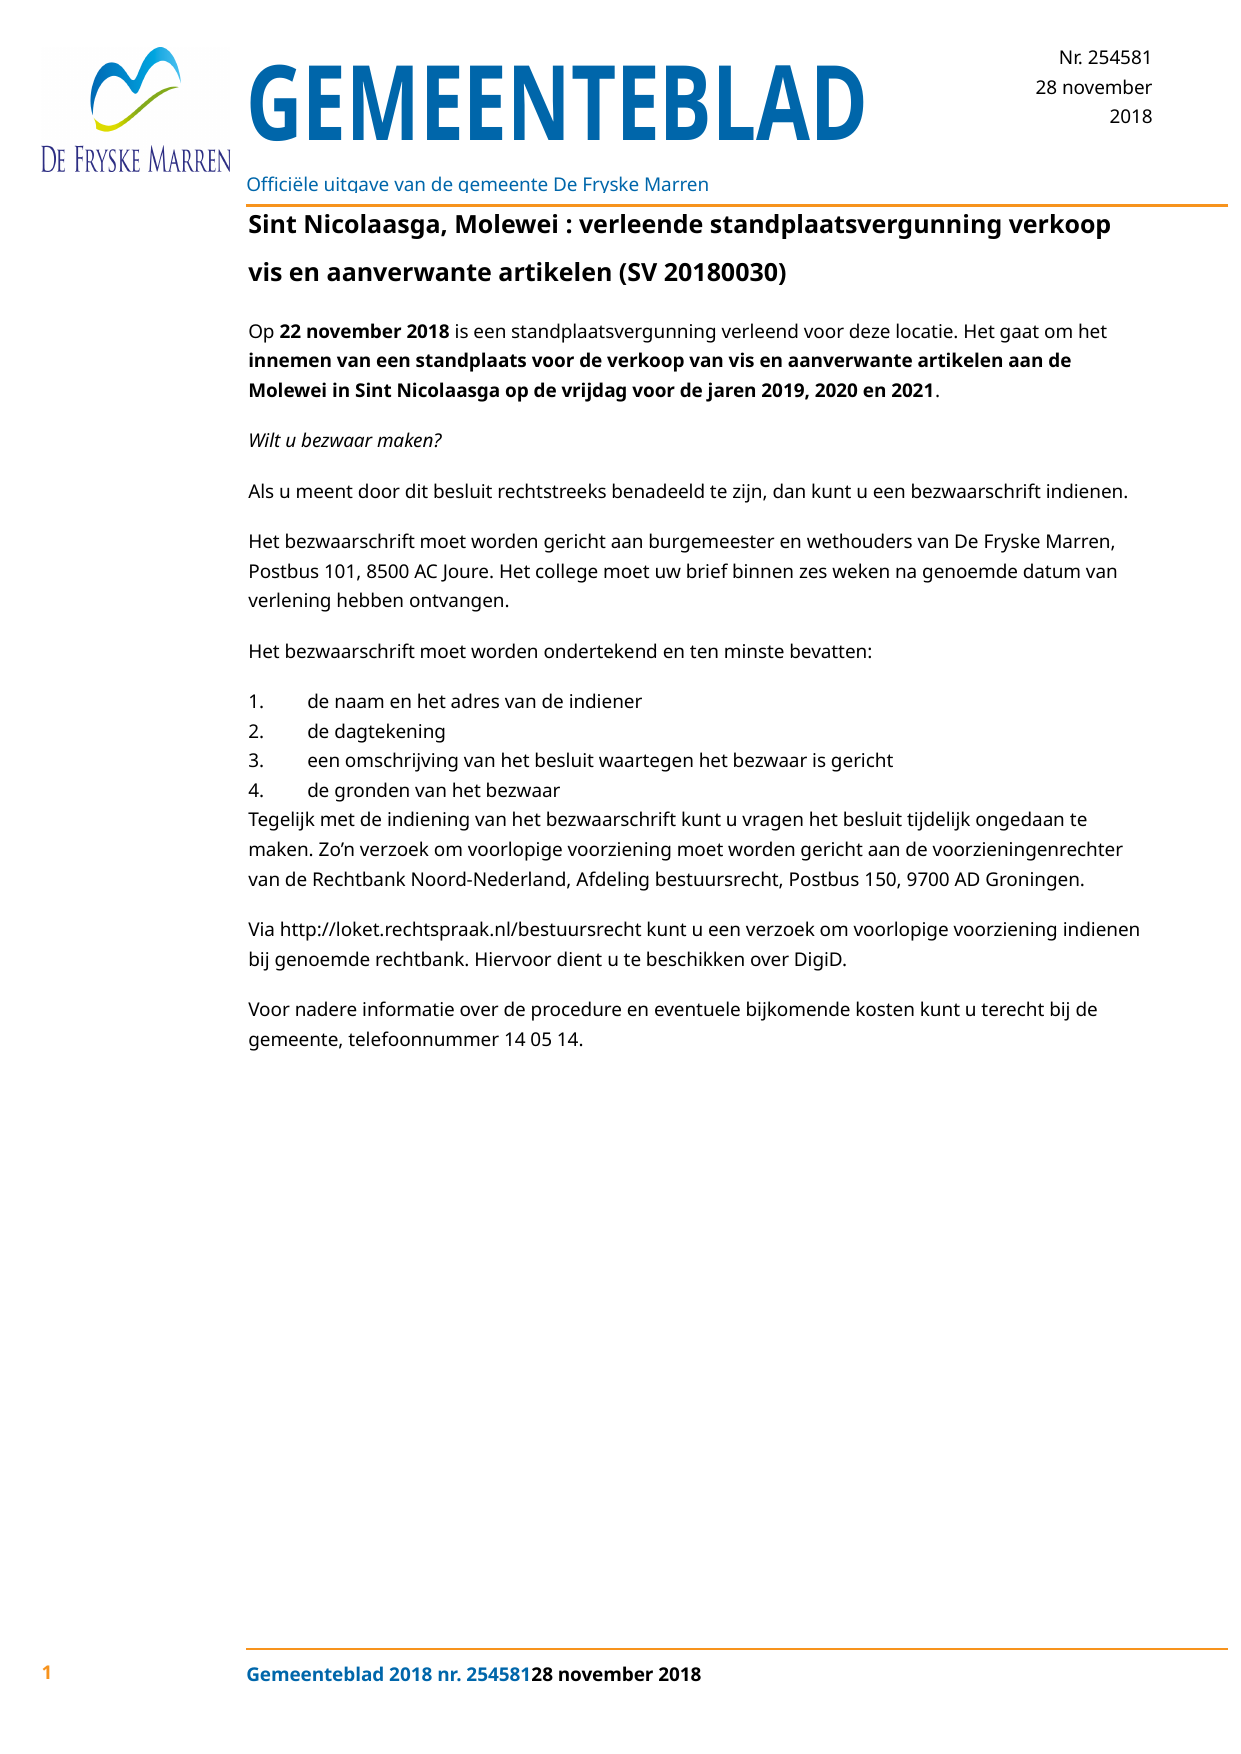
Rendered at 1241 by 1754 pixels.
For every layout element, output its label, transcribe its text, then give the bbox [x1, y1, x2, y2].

text Wilt u bezwaar maken? [248, 427, 1152, 453]
list de gronden van het bezwaar [248, 777, 1152, 803]
text Het bezwaarschrift moet worden ondertekend en ten minste bevatten: [248, 638, 1152, 664]
text Als u meent door dit besluit rechtstreeks benadeeld te zijn, dan kunt u een bezwaarschrift indienen. [248, 478, 1152, 504]
text Op 22 november 2018 is een standplaatsvergunning verleend voor deze locatie. Het gaat om het innemen van een standplaats voor de verkoop van vis en aanverwante artikelen aan de Molewei in Sint Nicolaasga op de vrijdag voor de jaren 2019, 2020 en 2021. [248, 318, 1152, 403]
text Tegelijk met de indiening van het bezwaarschrift kunt u vragen het besluit tijdelijk ongedaan te maken. Zo’n verzoek om voorlopige voorziening moet worden gericht aan de voorzieningenrechter van de Rechtbank Noord-Nederland, Afdeling bestuursrecht, Postbus 150, 9700 AD Groningen. [248, 807, 1152, 892]
text Sint Nicolaasga, Molewei : verleende standplaatsvergunning verkoop vis en aanverwante artikelen (SV 20180030) [248, 207, 1152, 288]
text Het bezwaarschrift moet worden gericht aan burgemeester en wethouders van De Fryske Marren, Postbus 101, 8500 AC Joure. Het college moet uw brief binnen zes weken na genoemde datum van verlening hebben ontvangen. [248, 528, 1152, 613]
list de naam en het adres van de indiener [248, 688, 1152, 714]
text Voor nadere informatie over de procedure en eventuele bijkomende kosten kunt u terecht bij de gemeente, telefoonnummer 14 05 14. [248, 996, 1152, 1052]
list de dagtekening [248, 718, 1152, 744]
list een omschrijving van het besluit waartegen het bezwaar is gericht [248, 747, 1152, 773]
picture [41, 47, 231, 172]
text Via http://loket.rechtspraak.nl/bestuursrecht kunt u een verzoek om voorlopige voorziening indienen bij genoemde rechtbank. Hiervoor dient u te beschikken over DigiD. [248, 916, 1152, 972]
